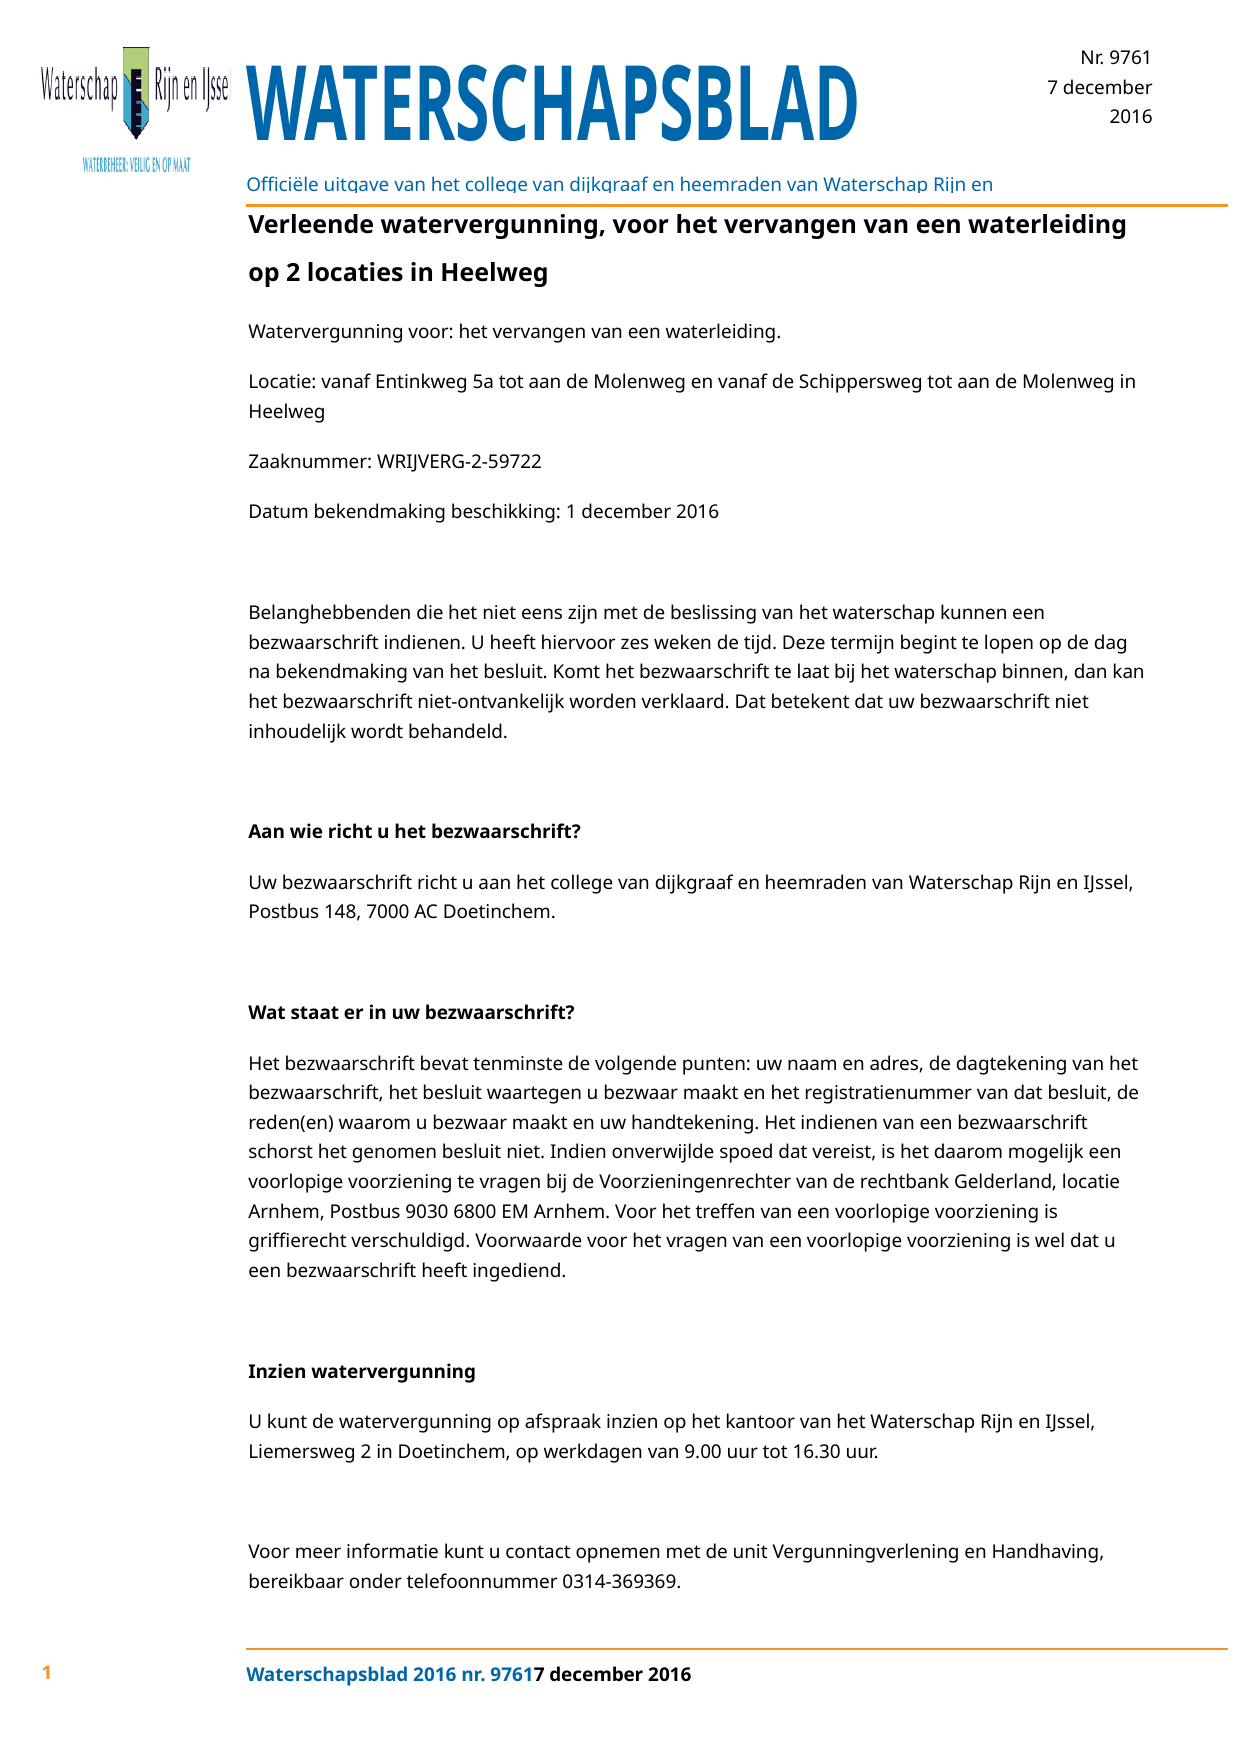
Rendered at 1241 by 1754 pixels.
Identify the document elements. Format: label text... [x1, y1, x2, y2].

text Aan wie richt u het bezwaarschrift? [248, 819, 1152, 844]
text U kunt de watervergunning op afspraak inzien op het kantoor van het Waterschap Rijn en IJssel, Liemersweg 2 in Doetinchem, op werkdagen van 9.00 uur tot 16.30 uur. [248, 1408, 1152, 1464]
text Verleende watervergunning, voor het vervangen van een waterleiding op 2 locaties in Heelweg [248, 207, 1152, 288]
text Uw bezwaarschrift richt u aan het college van dijkgraaf en heemraden van Waterschap Rijn en IJssel, Postbus 148, 7000 AC Doetinchem. [248, 869, 1152, 924]
text Locatie: vanaf Entinkweg 5a tot aan de Molenweg en vanaf de Schippersweg tot aan de Molenweg in Heelweg [248, 368, 1152, 424]
text Inzien watervergunning [248, 1358, 1152, 1384]
text Zaaknummer: WRIJVERG-2-59722 [248, 448, 1152, 474]
text Het bezwaarschrift bevat tenminste de volgende punten: uw naam en adres, de dagtekening van het bezwaarschrift, het besluit waartegen u bezwaar maakt en het registratienummer van dat besluit, de reden(en) waarom u bezwaar maakt en uw handtekening. Het indienen van een bezwaarschrift schorst het genomen besluit niet. Indien onverwijlde spoed dat vereist, is het daarom mogelijk een voorlopige voorziening te vragen bij de Voorzieningenrechter van de rechtbank Gelderland, locatie Arnhem, Postbus 9030 6800 EM Arnhem. Voor het treffen van een voorlopige voorziening is griffierecht verschuldigd. Voorwaarde voor het vragen van een voorlopige voorziening is wel dat u een bezwaarschrift heeft ingediend. [248, 1050, 1152, 1283]
text Wat staat er in uw bezwaarschrift? [248, 999, 1152, 1025]
picture [41, 47, 231, 172]
text Voor meer informatie kunt u contact opnemen met de unit Vergunningverlening en Handhaving, bereikbaar onder telefoonnummer 0314-369369. [248, 1539, 1152, 1594]
text Watervergunning voor: het vervangen van een waterleiding. [248, 318, 1152, 344]
text Datum bekendmaking beschikking: 1 december 2016 [248, 499, 1152, 524]
text Belanghebbenden die het niet eens zijn met de beslissing van het waterschap kunnen een bezwaarschrift indienen. U heeft hiervoor zes weken de tijd. Deze termijn begint te lopen op de dag na bekendmaking van het besluit. Komt het bezwaarschrift te laat bij het waterschap binnen, dan kan het bezwaarschrift niet-ontvankelijk worden verklaard. Dat betekent dat uw bezwaarschrift niet inhoudelijk wordt behandeld. [248, 599, 1152, 744]
